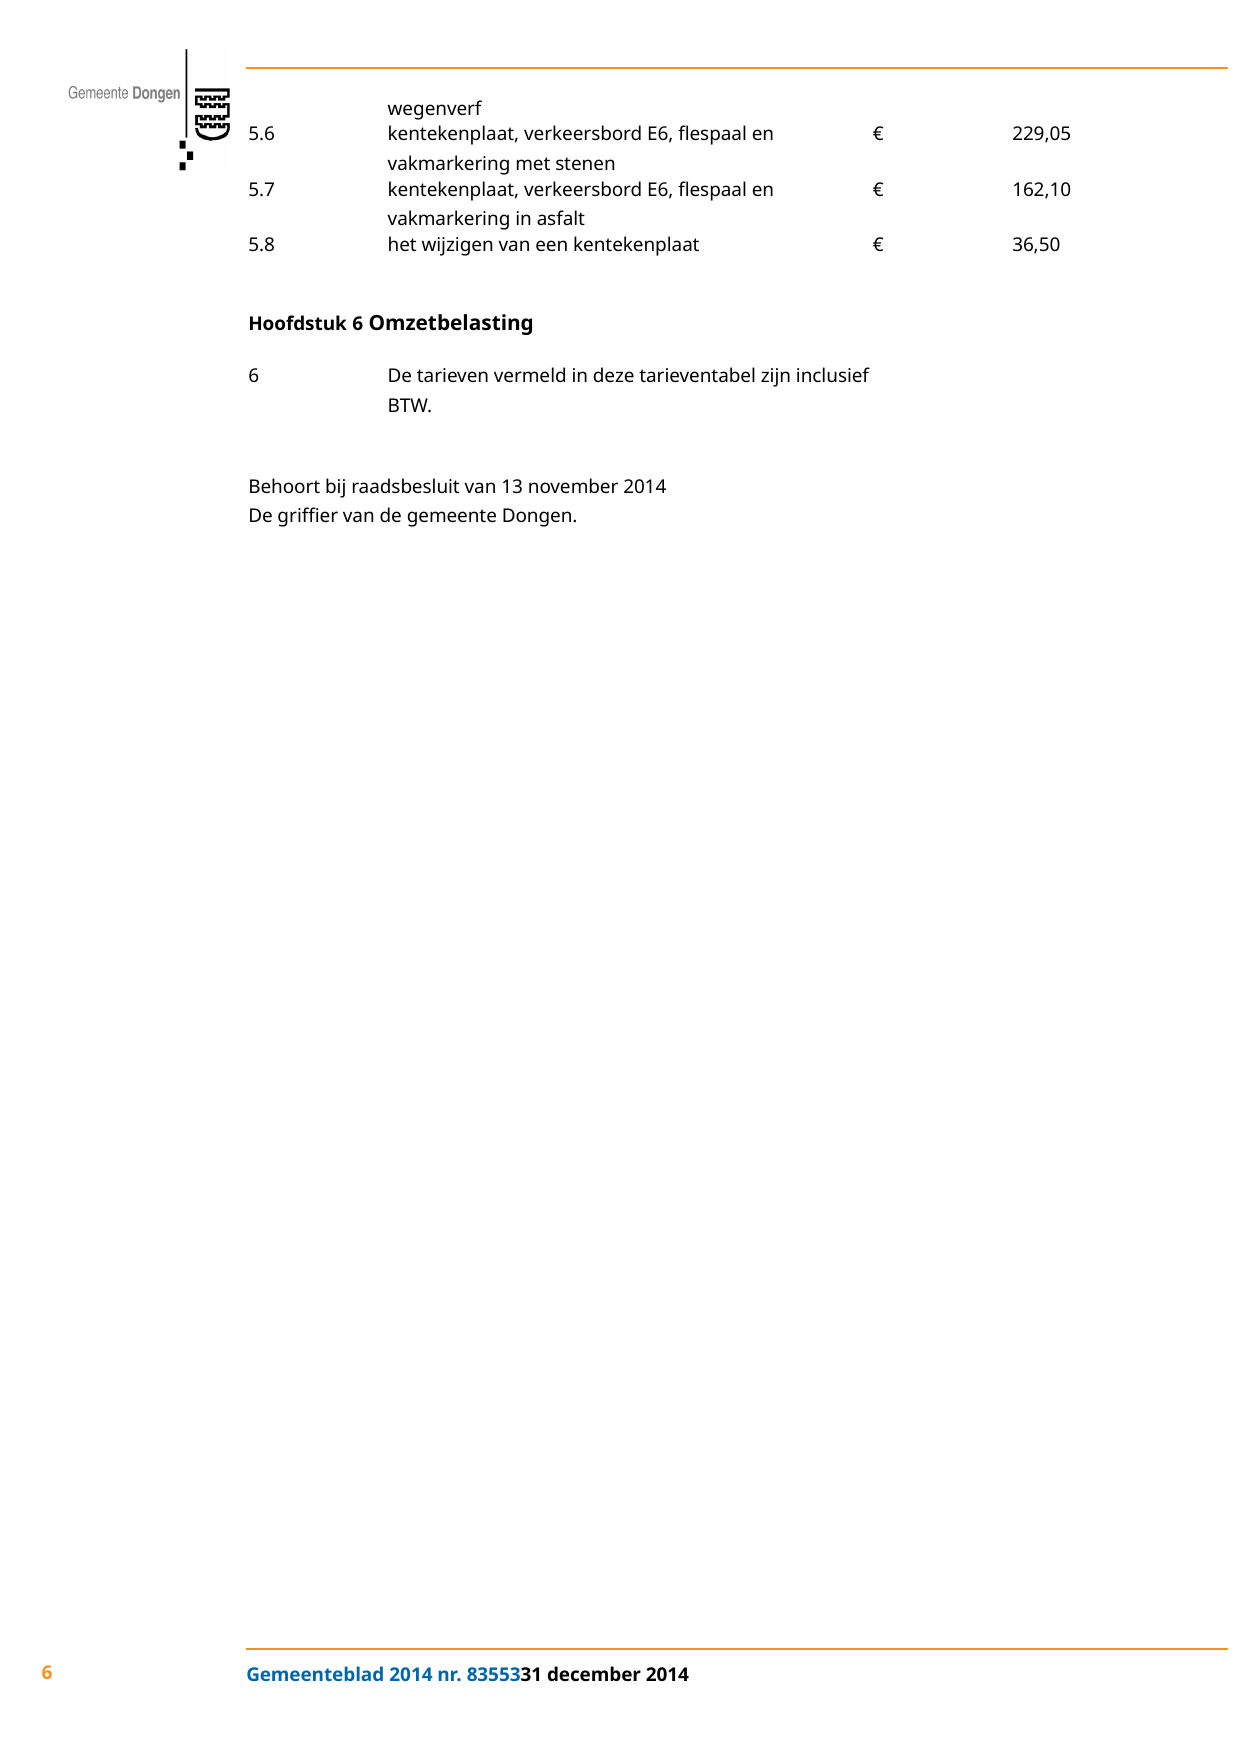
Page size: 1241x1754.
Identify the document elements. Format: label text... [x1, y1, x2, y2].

table_cell 36,50 [1012, 231, 1152, 257]
table_header De tarieven vermeld in deze tarieventabel zijn inclusief BTW. [388, 363, 873, 418]
table_cell 5.8 [248, 231, 387, 257]
table_cell 229,05 [1012, 121, 1152, 176]
table_cell 5.6 [248, 121, 387, 176]
table_cell [873, 95, 1012, 121]
picture [41, 47, 231, 172]
text Hoofdstuk 6 Omzetbelasting [248, 308, 1152, 337]
text De griffier van de gemeente Dongen. [248, 503, 1152, 528]
table_cell kentekenplaat, verkeersbord E6, flespaal en vakmarkering met stenen [388, 121, 873, 176]
table_header [1012, 363, 1152, 418]
table_header 6 [248, 363, 387, 418]
table_cell wegenverf [388, 95, 873, 121]
table_cell [248, 95, 387, 121]
table_cell 162,10 [1012, 176, 1152, 231]
table_cell € [873, 121, 1012, 176]
table_cell kentekenplaat, verkeersbord E6, flespaal en vakmarkering in asfalt [388, 176, 873, 231]
table_cell 5.7 [248, 176, 387, 231]
table_cell € [873, 231, 1012, 257]
table_cell [1012, 95, 1152, 121]
text Behoort bij raadsbesluit van 13 november 2014 [248, 473, 1152, 499]
table_cell € [873, 176, 1012, 231]
table_header [873, 363, 1012, 418]
table_cell het wijzigen van een kentekenplaat [388, 231, 873, 257]
